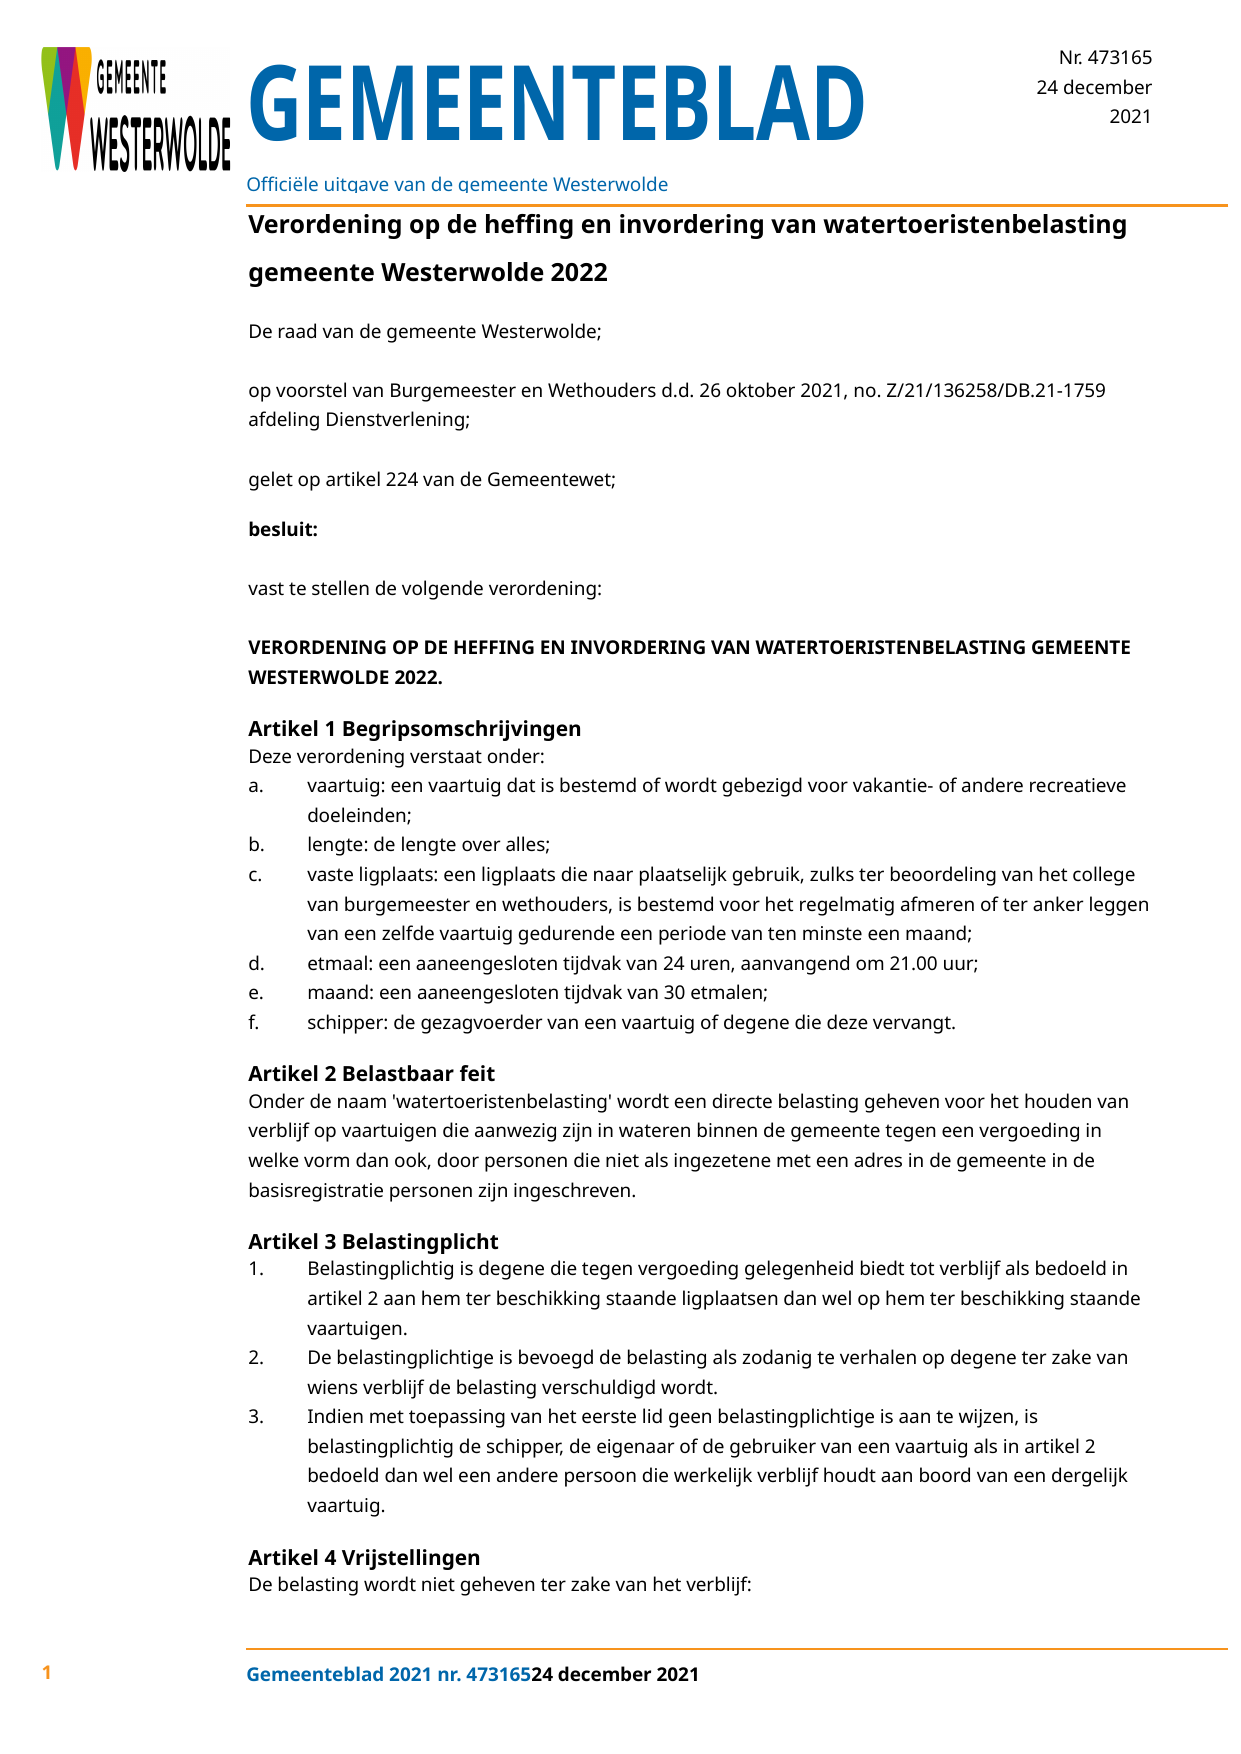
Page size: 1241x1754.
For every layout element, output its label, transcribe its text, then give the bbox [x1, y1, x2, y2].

list Indien met toepassing van het eerste lid geen belastingplichtige is aan te wijzen, is belastingplichtig de schipper, de eigenaar of de gebruiker van een vaartuig als in artikel 2 bedoeld dan wel een andere persoon die werkelijk verblijf houdt aan boord van een dergelijk vaartuig. [248, 1403, 1152, 1518]
text Deze verordening verstaat onder: [248, 743, 1152, 769]
text Verordening op de heffing en invordering van watertoeristenbelasting gemeente Westerwolde 2022 [248, 207, 1152, 288]
text vast te stellen de volgende verordening: [248, 575, 1152, 601]
text Artikel 1 Begripsomschrijvingen [248, 714, 1152, 743]
text Artikel 3 Belastingplicht [248, 1227, 1152, 1256]
text op voorstel van Burgemeester en Wethouders d.d. 26 oktober 2021, no. Z/21/136258/DB.21-1759 afdeling Dienstverlening; [248, 377, 1152, 432]
text De belasting wordt niet geheven ter zake van het verblijf: [248, 1571, 1152, 1597]
text besluit: [248, 516, 1152, 542]
list vaste ligplaats: een ligplaats die naar plaatselijk gebruik, zulks ter beoordeling van het college van burgemeester en wethouders, is bestemd voor het regelmatig afmeren of ter anker leggen van een zelfde vaartuig gedurende een periode van ten minste een maand; [248, 861, 1152, 946]
list Belastingplichtig is degene die tegen vergoeding gelegenheid biedt tot verblijf als bedoeld in artikel 2 aan hem ter beschikking staande ligplaatsen dan wel op hem ter beschikking staande vaartuigen. [248, 1256, 1152, 1341]
list etmaal: een aaneengesloten tijdvak van 24 uren, aanvangend om 21.00 uur; [248, 950, 1152, 976]
list lengte: de lengte over alles; [248, 832, 1152, 857]
text gelet op artikel 224 van de Gemeentewet; [248, 466, 1152, 492]
text VERORDENING OP DE HEFFING EN INVORDERING VAN WATERTOERISTENBELASTING GEMEENTE WESTERWOLDE 2022. [248, 634, 1152, 690]
list De belastingplichtige is bevoegd de belasting als zodanig te verhalen op degene ter zake van wiens verblijf de belasting verschuldigd wordt. [248, 1344, 1152, 1400]
text Artikel 2 Belastbaar feit [248, 1059, 1152, 1088]
text De raad van de gemeente Westerwolde; [248, 318, 1152, 344]
text Artikel 4 Vrijstellingen [248, 1543, 1152, 1571]
list maand: een aaneengesloten tijdvak van 30 etmalen; [248, 979, 1152, 1005]
picture [41, 47, 231, 172]
text Onder de naam 'watertoeristenbelasting' wordt een directe belasting geheven voor het houden van verblijf op vaartuigen die aanwezig zijn in wateren binnen de gemeente tegen een vergoeding in welke vorm dan ook, door personen die niet als ingezetene met een adres in de gemeente in de basisregistratie personen zijn ingeschreven. [248, 1088, 1152, 1202]
list schipper: de gezagvoerder van een vaartuig of degene die deze vervangt. [248, 1009, 1152, 1035]
list vaartuig: een vaartuig dat is bestemd of wordt gebezigd voor vakantie- of andere recreatieve doeleinden; [248, 772, 1152, 828]
